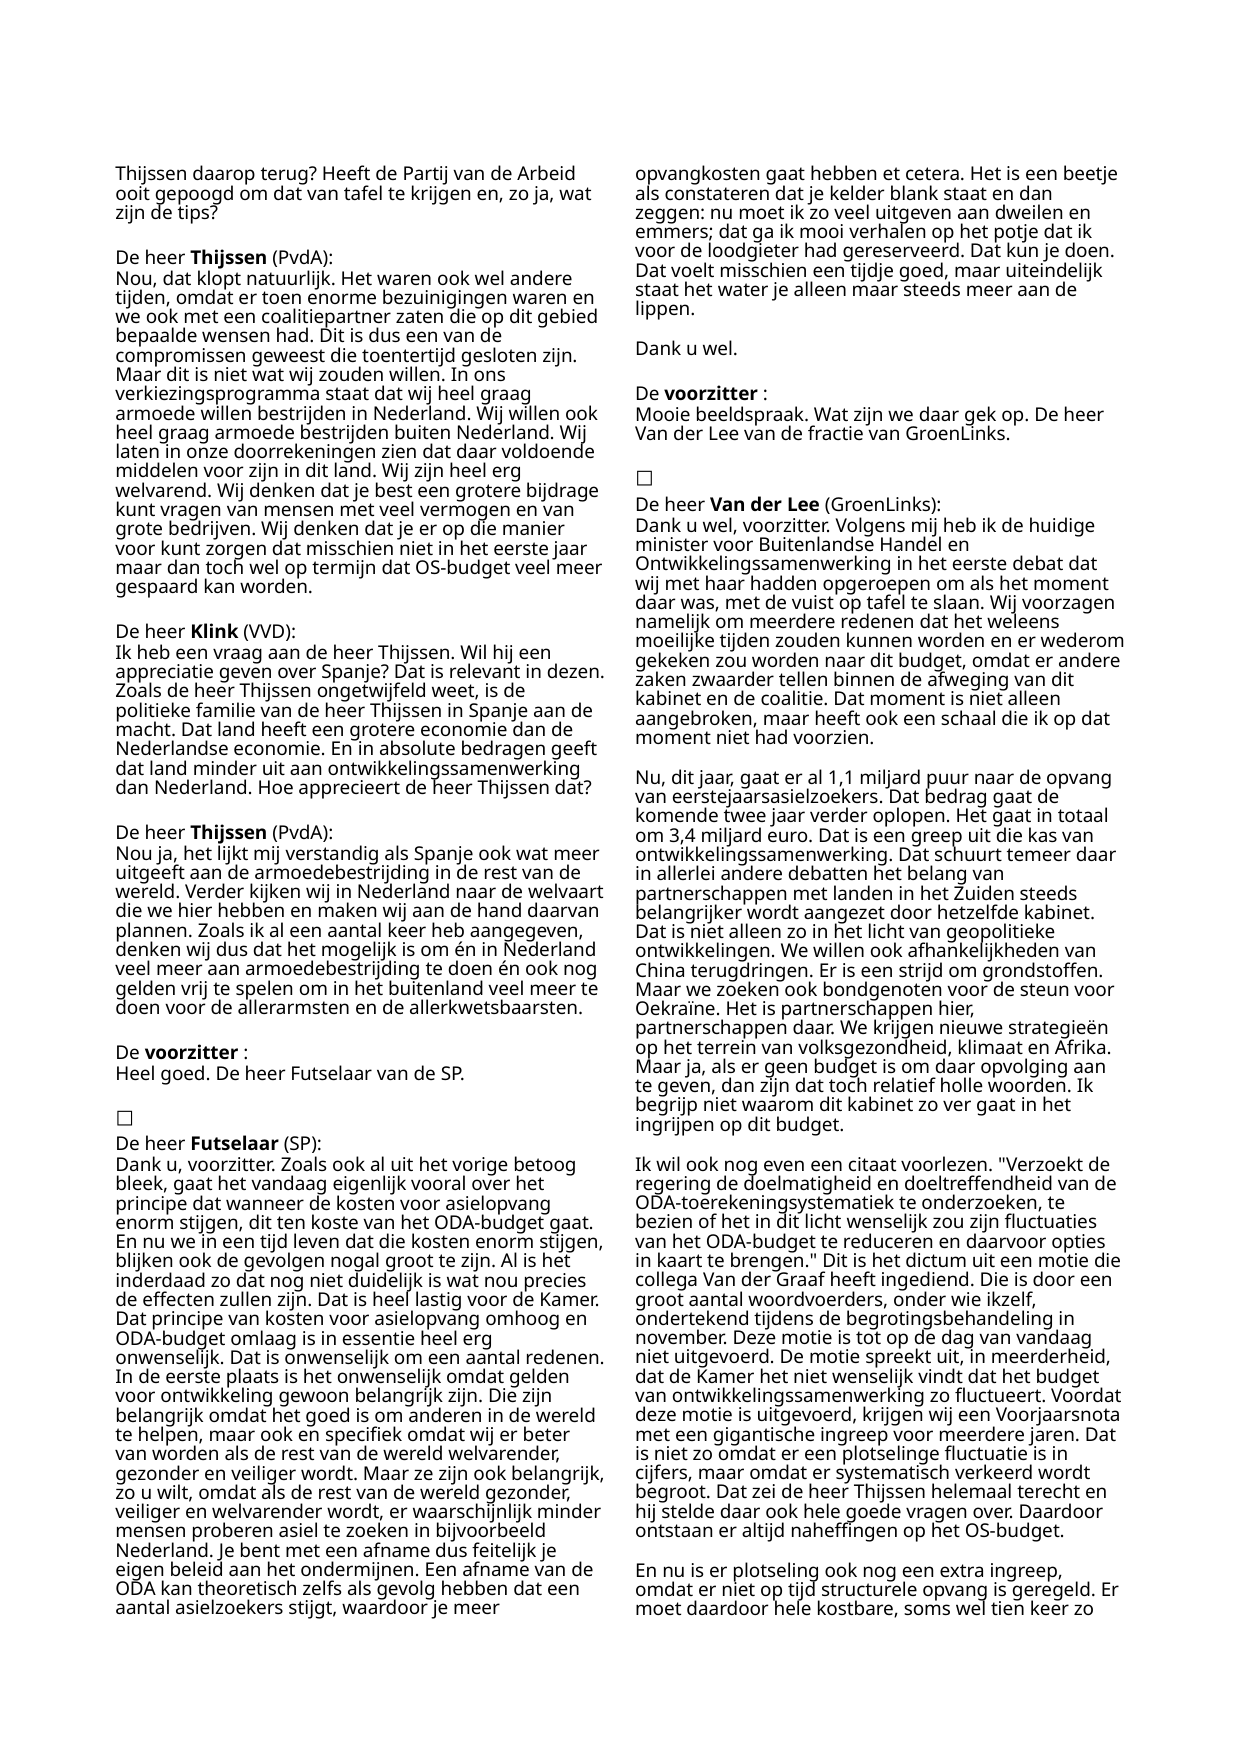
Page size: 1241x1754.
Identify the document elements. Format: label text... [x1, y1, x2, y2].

text ⬜ [635, 465, 1125, 491]
text Dank u, voorzitter. Zoals ook al uit het vorige betoog bleek, gaat het vandaag eigenlijk vooral over het principe dat wanneer de kosten voor asielopvang enorm stijgen, dit ten koste van het ODA-budget gaat. En nu we in een tijd leven dat die kosten enorm stijgen, blijken ook de gevolgen nogal groot te zijn. Al is het inderdaad zo dat nog niet duidelijk is wat nou precies de effecten zullen zijn. Dat is heel lastig voor de Kamer. Dat principe van kosten voor asielopvang omhoog en ODA-budget omlaag is in essentie heel erg onwenselijk. Dat is onwenselijk om een aantal redenen. In de eerste plaats is het onwenselijk omdat gelden voor ontwikkeling gewoon belangrijk zijn. Die zijn belangrijk omdat het goed is om anderen in de wereld te helpen, maar ook en specifiek omdat wij er beter van worden als de rest van de wereld welvarender, gezonder en veiliger wordt. Maar ze zijn ook belangrijk, zo u wilt, omdat als de rest van de wereld gezonder, veiliger en welvarender wordt, er waarschijnlijk minder mensen proberen asiel te zoeken in bijvoorbeeld Nederland. Je bent met een afname dus feitelijk je eigen beleid aan het ondermijnen. Een afname van de ODA kan theoretisch zelfs als gevolg hebben dat een aantal asielzoekers stijgt, waardoor je meer [115, 1156, 605, 1619]
text De heer Klink (VVD): [115, 618, 605, 644]
text Dank u wel. [635, 340, 1125, 359]
text De voorzitter : [115, 1039, 605, 1064]
text De heer Van der Lee (GroenLinks): [635, 491, 1125, 517]
text De heer Thijssen (PvdA): [115, 244, 605, 270]
text Dank u wel, voorzitter. Volgens mij heb ik de huidige minister voor Buitenlandse Handel en Ontwikkelingssamenwerking in het eerste debat dat wij met haar hadden opgeroepen om als het moment daar was, met de vuist op tafel te slaan. Wij voorzagen namelijk om meerdere redenen dat het weleens moeilijke tijden zouden kunnen worden en er wederom gekeken zou worden naar dit budget, omdat er andere zaken zwaarder tellen binnen de afweging van dit kabinet en de coalitie. Dat moment is niet alleen aangebroken, maar heeft ook een schaal die ik op dat moment niet had voorzien. [635, 517, 1125, 748]
text Ik heb een vraag aan de heer Thijssen. Wil hij een appreciatie geven over Spanje? Dat is relevant in dezen. Zoals de heer Thijssen ongetwijfeld weet, is de politieke familie van de heer Thijssen in Spanje aan de macht. Dat land heeft een grotere economie dan de Nederlandse economie. En in absolute bedragen geeft dat land minder uit aan ontwikkelingssamenwerking dan Nederland. Hoe apprecieert de heer Thijssen dat? [115, 644, 605, 798]
text Ik wil ook nog even een citaat voorlezen. "Verzoekt de regering de doelmatigheid en doeltreffendheid van de ODA-toerekeningsystematiek te onderzoeken, te bezien of het in dit licht wenselijk zou zijn fluctuaties van het ODA-budget te reduceren en daarvoor opties in kaart te brengen." Dit is het dictum uit een motie die collega Van der Graaf heeft ingediend. Die is door een groot aantal woordvoerders, onder wie ikzelf, ondertekend tijdens de begrotingsbehandeling in november. Deze motie is tot op de dag van vandaag niet uitgevoerd. De motie spreekt uit, in meerderheid, dat de Kamer het niet wenselijk vindt dat het budget van ontwikkelingssamenwerking zo fluctueert. Voordat deze motie is uitgevoerd, krijgen wij een Voorjaarsnota met een gigantische ingreep voor meerdere jaren. Dat is niet zo omdat er een plotselinge fluctuatie is in cijfers, maar omdat er systematisch verkeerd wordt begroot. Dat zei de heer Thijssen helemaal terecht en hij stelde daar ook hele goede vragen over. Daardoor ontstaan er altijd naheffingen op het OS-budget. [635, 1156, 1125, 1541]
text Heel goed. De heer Futselaar van de SP. [115, 1064, 605, 1084]
text Nou ja, het lijkt mij verstandig als Spanje ook wat meer uitgeeft aan de armoedebestrijding in de rest van de wereld. Verder kijken wij in Nederland naar de welvaart die we hier hebben en maken wij aan de hand daarvan plannen. Zoals ik al een aantal keer heb aangegeven, denken wij dus dat het mogelijk is om én in Nederland veel meer aan armoedebestrijding te doen én ook nog gelden vrij te spelen om in het buitenland veel meer te doen voor de allerarmsten en de allerkwetsbaarsten. [115, 844, 605, 1018]
text En nu is er plotseling ook nog een extra ingreep, omdat er niet op tijd structurele opvang is geregeld. Er moet daardoor hele kostbare, soms wel tien keer zo [635, 1562, 1125, 1620]
text Nu, dit jaar, gaat er al 1,1 miljard puur naar de opvang van eerstejaarsasielzoekers. Dat bedrag gaat de komende twee jaar verder oplopen. Het gaat in totaal om 3,4 miljard euro. Dat is een greep uit die kas van ontwikkelingssamenwerking. Dat schuurt temeer daar in allerlei andere debatten het belang van partnerschappen met landen in het Zuiden steeds belangrijker wordt aangezet door hetzelfde kabinet. Dat is niet alleen zo in het licht van geopolitieke ontwikkelingen. We willen ook afhankelijkheden van China terugdringen. Er is een strijd om grondstoffen. Maar we zoeken ook bondgenoten voor de steun voor Oekraïne. Het is partnerschappen hier, partnerschappen daar. We krijgen nieuwe strategieën op het terrein van volksgezondheid, klimaat en Afrika. Maar ja, als er geen budget is om daar opvolging aan te geven, dan zijn dat toch relatief holle woorden. Ik begrijp niet waarom dit kabinet zo ver gaat in het ingrijpen op dit budget. [635, 769, 1125, 1135]
text Mooie beeldspraak. Wat zijn we daar gek op. De heer Van der Lee van de fractie van GroenLinks. [635, 406, 1125, 444]
text ⬜ [115, 1105, 605, 1130]
text Nou, dat klopt natuurlijk. Het waren ook wel andere tijden, omdat er toen enorme bezuinigingen waren en we ook met een coalitiepartner zaten die op dit gebied bepaalde wensen had. Dit is dus een van de compromissen geweest die toentertijd gesloten zijn. Maar dit is niet wat wij zouden willen. In ons verkiezingsprogramma staat dat wij heel graag armoede willen bestrijden in Nederland. Wij willen ook heel graag armoede bestrijden buiten Nederland. Wij laten in onze doorrekeningen zien dat daar voldoende middelen voor zijn in dit land. Wij zijn heel erg welvarend. Wij denken dat je best een grotere bijdrage kunt vragen van mensen met veel vermogen en van grote bedrijven. Wij denken dat je er op die manier voor kunt zorgen dat misschien niet in het eerste jaar maar dan toch wel op termijn dat OS-budget veel meer gespaard kan worden. [115, 270, 605, 597]
text opvangkosten gaat hebben et cetera. Het is een beetje als constateren dat je kelder blank staat en dan zeggen: nu moet ik zo veel uitgeven aan dweilen en emmers; dat ga ik mooi verhalen op het potje dat ik voor de loodgieter had gereserveerd. Dat kun je doen. Dat voelt misschien een tijdje goed, maar uiteindelijk staat het water je alleen maar steeds meer aan de lippen. [635, 165, 1125, 319]
text Thijssen daarop terug? Heeft de Partij van de Arbeid ooit gepoogd om dat van tafel te krijgen en, zo ja, wat zijn de tips? [115, 165, 605, 223]
text De heer Futselaar (SP): [115, 1130, 605, 1156]
text De voorzitter : [635, 380, 1125, 406]
text De heer Thijssen (PvdA): [115, 819, 605, 844]
